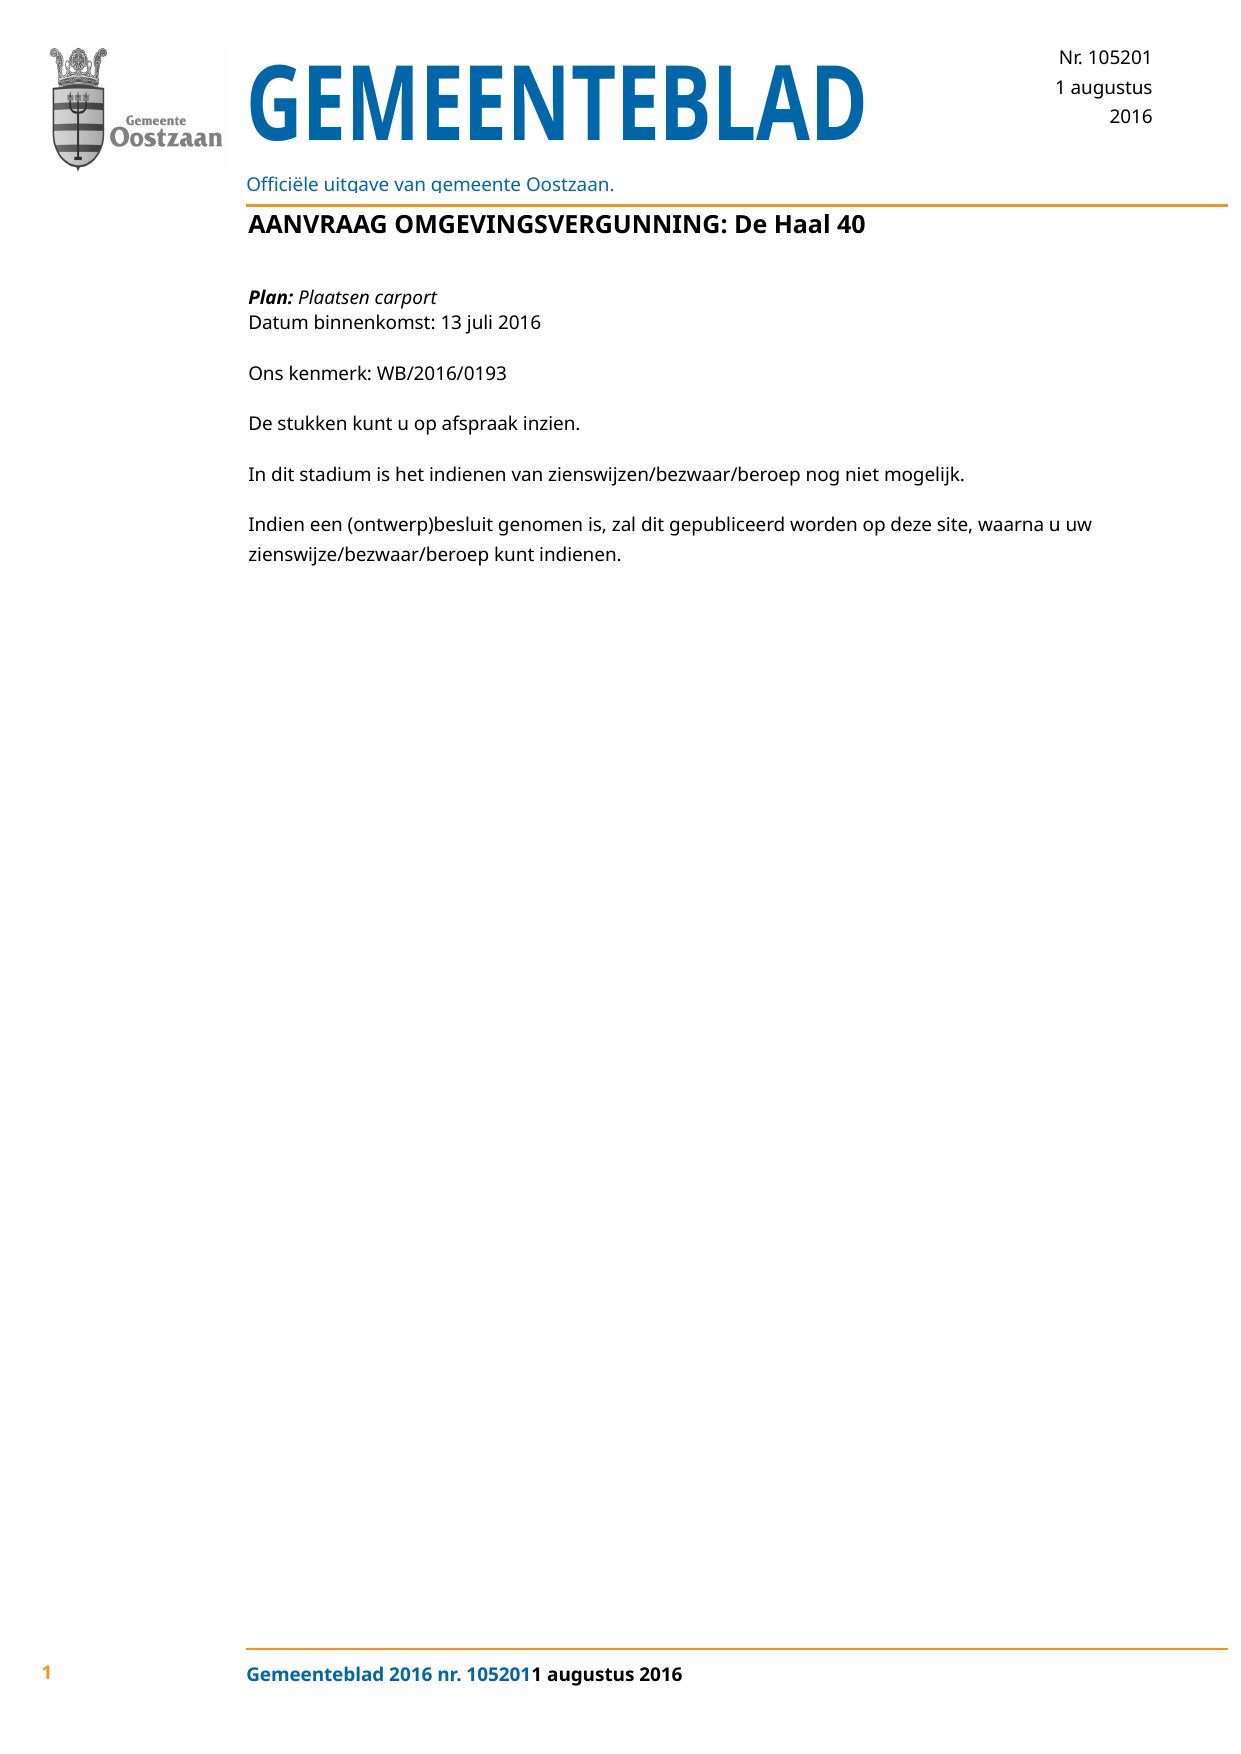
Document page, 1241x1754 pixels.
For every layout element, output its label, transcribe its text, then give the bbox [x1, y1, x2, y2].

text AANVRAAG OMGEVINGSVERGUNNING: De Haal 40 [248, 207, 1152, 241]
text Plan: Plaatsen carport [248, 284, 1152, 309]
text Indien een (ontwerp)besluit genomen is, zal dit gepubliceerd worden op deze site, waarna u uw zienswijze/bezwaar/beroep kunt indienen. [248, 511, 1152, 567]
text Ons kenmerk: WB/2016/0193 [248, 360, 1152, 386]
text In dit stadium is het indienen van zienswijzen/bezwaar/beroep nog niet mogelijk. [248, 461, 1152, 487]
text Datum binnenkomst: 13 juli 2016 [248, 309, 1152, 335]
picture [41, 47, 231, 172]
text De stukken kunt u op afspraak inzien. [248, 410, 1152, 436]
